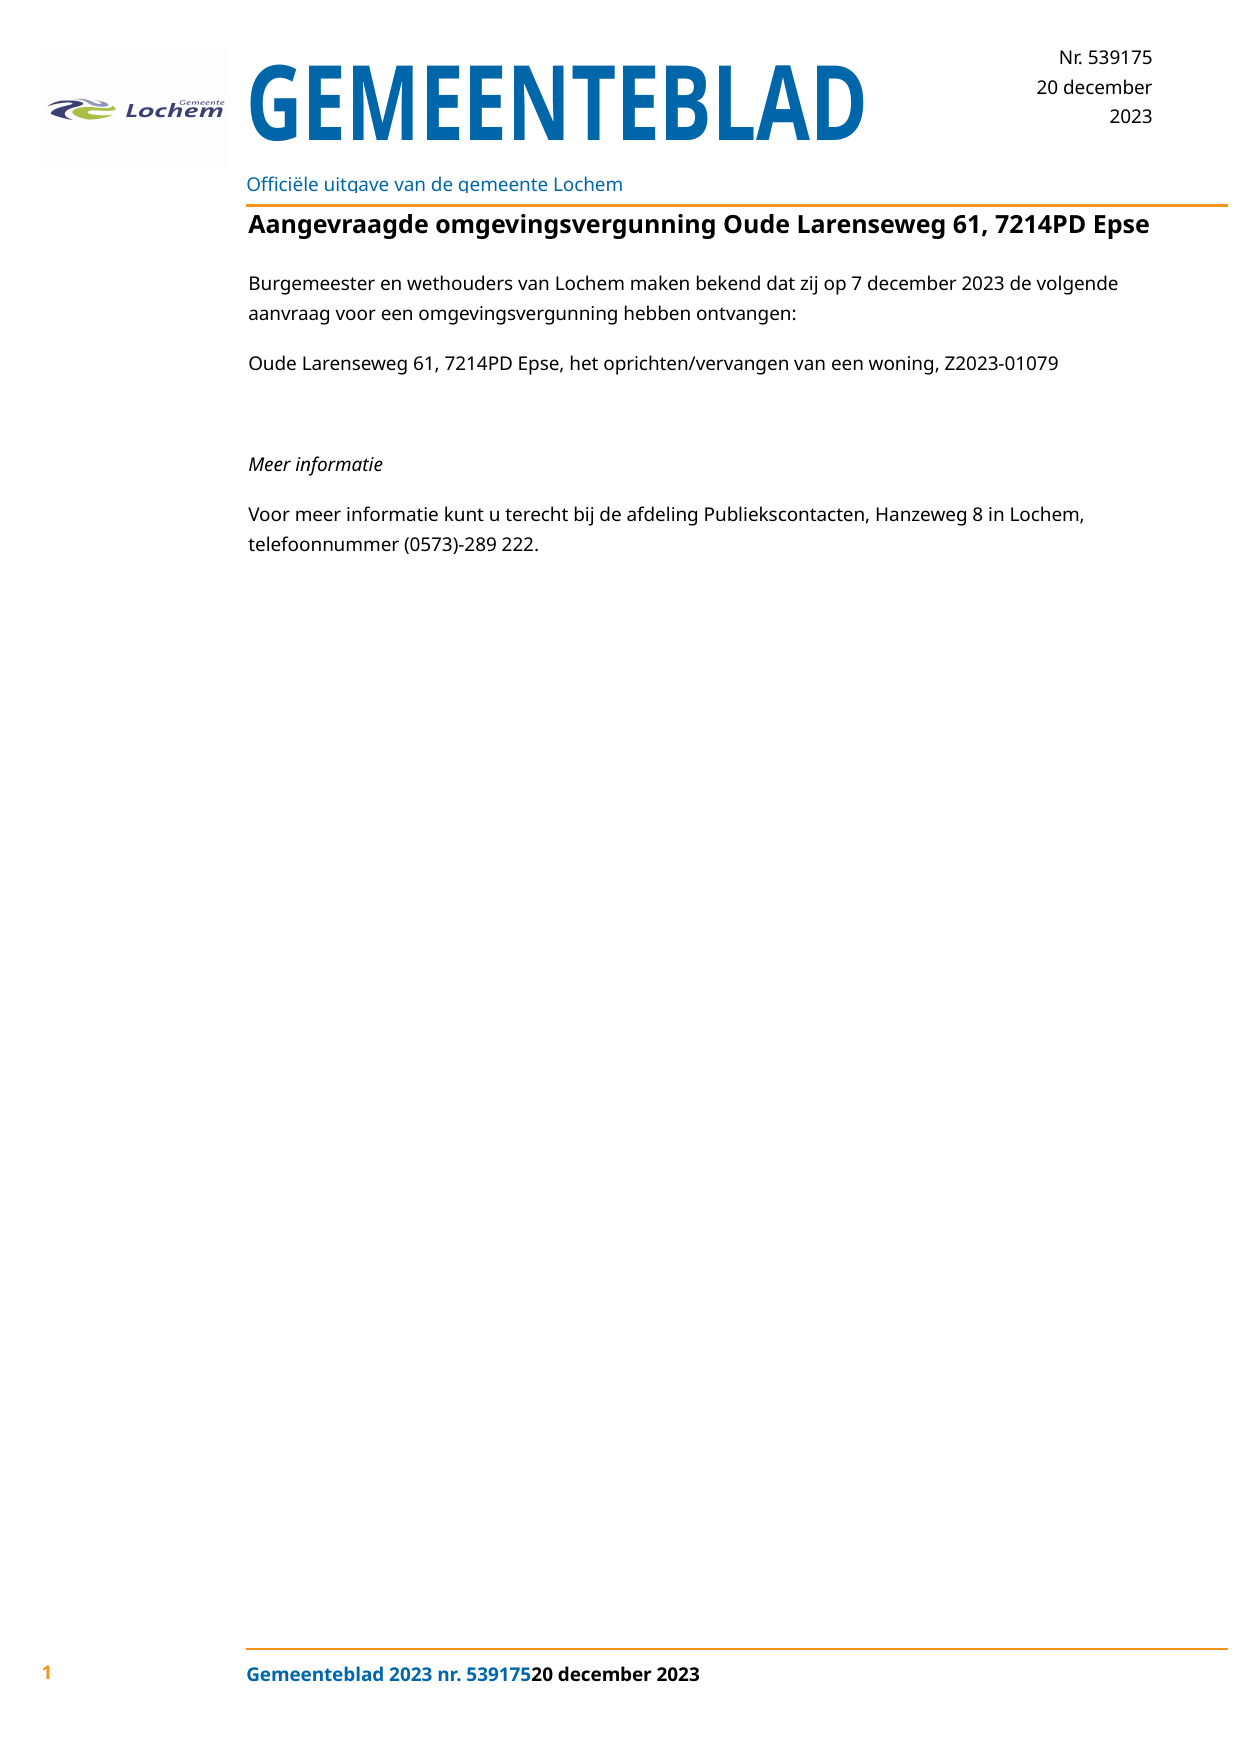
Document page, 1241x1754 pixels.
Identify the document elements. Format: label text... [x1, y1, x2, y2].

text Burgemeester en wethouders van Lochem maken bekend dat zij op 7 december 2023 de volgende aanvraag voor een omgevingsvergunning hebben ontvangen: [248, 270, 1152, 326]
text Oude Larenseweg 61, 7214PD Epse, het oprichten/vervangen van een woning, Z2023-01079 [248, 350, 1152, 376]
text Aangevraagde omgevingsvergunning Oude Larenseweg 61, 7214PD Epse [248, 207, 1152, 241]
picture [41, 47, 231, 172]
text Voor meer informatie kunt u terecht bij de afdeling Publiekscontacten, Hanzeweg 8 in Lochem, telefoonnummer (0573)-289 222. [248, 502, 1152, 557]
text Meer informatie [248, 451, 1152, 477]
